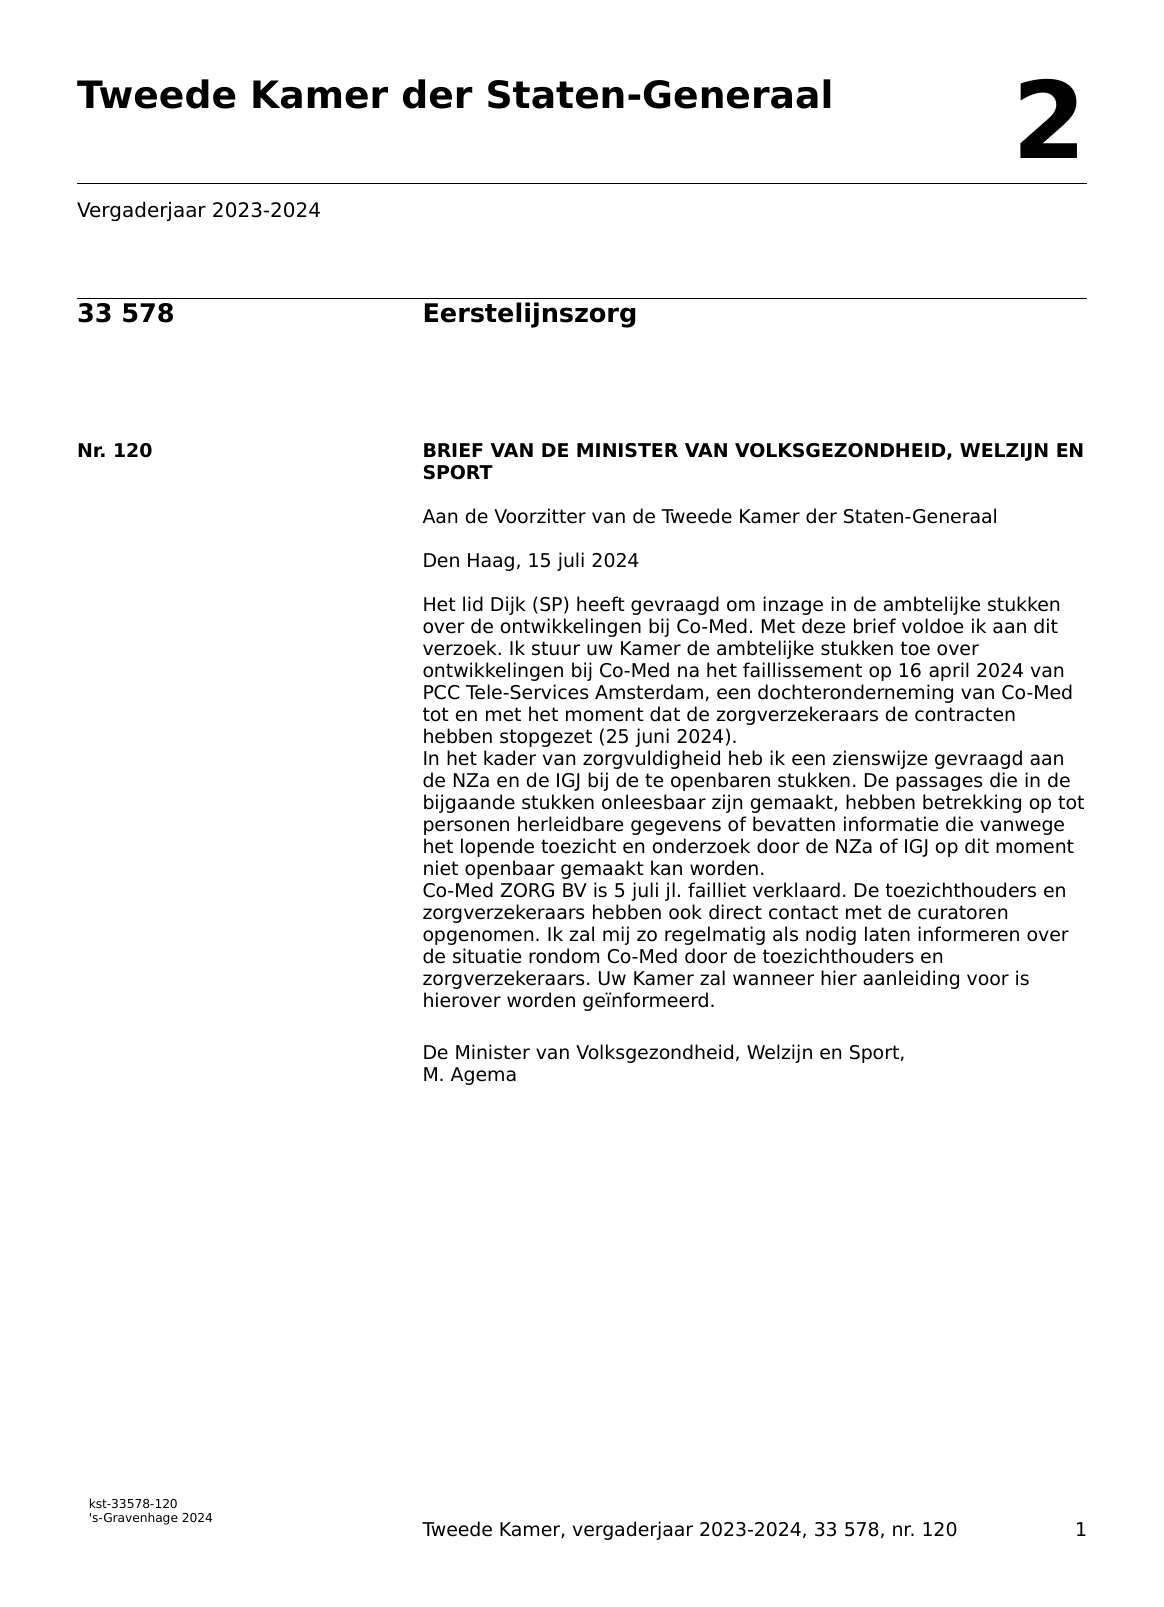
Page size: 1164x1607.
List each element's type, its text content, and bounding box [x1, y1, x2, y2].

text 's-Gravenhage 2024 [88, 1511, 323, 1525]
text kst-33578-120 [88, 1497, 323, 1511]
text Co-Med ZORG BV is 5 juli jl. failliet verklaard. De toezichthouders en zorgverzekeraars hebben ook direct contact met de curatoren opgenomen. Ik zal mij zo regelmatig als nodig laten informeren over de situatie rondom Co-Med door de toezichthouders en zorgverzekeraars. Uw Kamer zal wanneer hier aanleiding voor is hierover worden geïnformeerd. [422, 880, 1087, 1012]
text Aan de Voorzitter van de Tweede Kamer der Staten-Generaal [422, 506, 1087, 528]
subtitle 33 578 Eerstelijnszorg [77, 299, 1087, 329]
table_header Tweede Kamer der Staten-Generaal [77, 59, 886, 183]
text De Minister van Volksgezondheid, Welzijn en Sport, M. Agema [422, 1042, 1087, 1086]
subtitle Nr. 120 BRIEF VAN DE MINISTER VAN VOLKSGEZONDHEID, WELZIJN EN SPORT [77, 440, 1087, 484]
table_cell Vergaderjaar 2023-2024 [77, 184, 1087, 298]
text Den Haag, 15 juli 2024 [422, 550, 1087, 572]
text In het kader van zorgvuldigheid heb ik een zienswijze gevraagd aan de NZa en de IGJ bij de te openbaren stukken. De passages die in de bijgaande stukken onleesbaar zijn gemaakt, hebben betrekking op tot personen herleidbare gegevens of bevatten informatie die vanwege het lopende toezicht en onderzoek door de NZa of IGJ op dit moment niet openbaar gemaakt kan worden. [422, 748, 1087, 880]
text Het lid Dijk (SP) heeft gevraagd om inzage in de ambtelijke stukken over de ontwikkelingen bij Co-Med. Met deze brief voldoe ik aan dit verzoek. Ik stuur uw Kamer de ambtelijke stukken toe over ontwikkelingen bij Co-Med na het faillissement op 16 april 2024 van PCC Tele-Services Amsterdam, een dochteronderneming van Co-Med tot en met het moment dat de zorgverzekeraars de contracten hebben stopgezet (25 juni 2024). [422, 594, 1087, 748]
table_header 2 [886, 59, 1087, 183]
